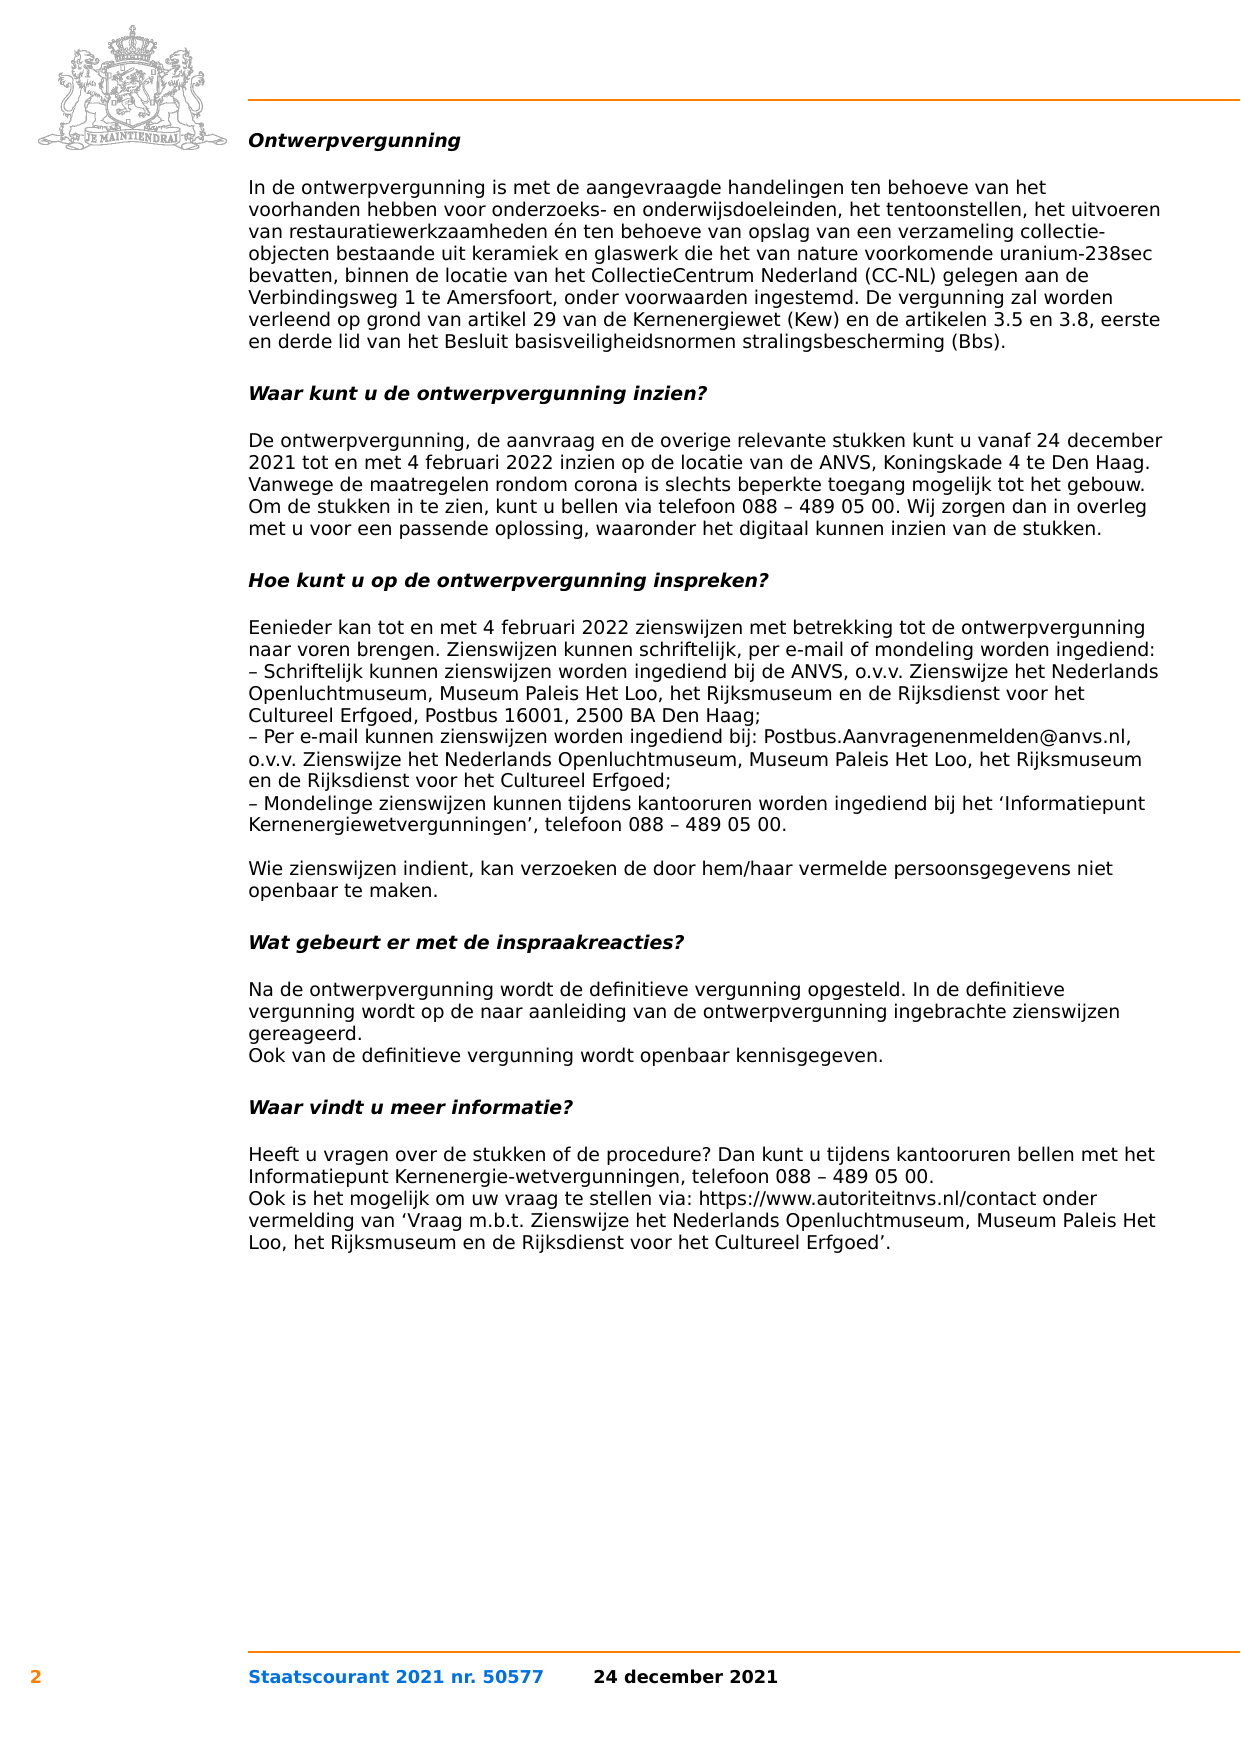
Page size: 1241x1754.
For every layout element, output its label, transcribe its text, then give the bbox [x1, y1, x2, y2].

text Ook is het mogelijk om uw vraag te stellen via: https://www.autoriteitnvs.nl/contact onder vermelding van ‘Vraag m.b.t. Zienswijze het Nederlands Openluchtmuseum, Museum Paleis Het Loo, het Rijksmuseum en de Rijksdienst voor het Cultureel Erfgoed’. [248, 1188, 1163, 1254]
subtitle Wat gebeurt er met de inspraakreacties? [248, 932, 1163, 954]
text Wie zienswijzen indient, kan verzoeken de door hem/haar vermelde persoonsgegevens niet openbaar te maken. [248, 858, 1163, 902]
text – Mondelinge zienswijzen kunnen tijdens kantooruren worden ingediend bij het ‘Informatiepunt Kernenergiewetvergunningen’, telefoon 088 – 489 05 00. [248, 792, 1163, 836]
subtitle Hoe kunt u op de ontwerpvergunning inspreken? [248, 569, 1163, 592]
text In de ontwerpvergunning is met de aangevraagde handelingen ten behoeve van het voorhanden hebben voor onderzoeks- en onderwijsdoeleinden, het tentoonstellen, het uitvoeren van restauratiewerkzaamheden én ten behoeve van opslag van een verzameling collectie-objecten bestaande uit keramiek en glaswerk die het van nature voorkomende uranium-238sec bevatten, binnen de locatie van het CollectieCentrum Nederland (CC-NL) gelegen aan de Verbindingsweg 1 te Amersfoort, onder voorwaarden ingestemd. De vergunning zal worden verleend op grond van artikel 29 van de Kernenergiewet (Kew) en de artikelen 3.5 en 3.8, eerste en derde lid van het Besluit basisveiligheidsnormen stralingsbescherming (Bbs). [248, 177, 1163, 353]
subtitle Ontwerpvergunning [248, 130, 1163, 152]
text Eenieder kan tot en met 4 februari 2022 zienswijzen met betrekking tot de ontwerpvergunning naar voren brengen. Zienswijzen kunnen schriftelijk, per e-mail of mondeling worden ingediend: [248, 617, 1163, 661]
picture [38, 25, 227, 150]
subtitle Waar vindt u meer informatie? [248, 1097, 1163, 1119]
text Heeft u vragen over de stukken of de procedure? Dan kunt u tijdens kantooruren bellen met het Informatiepunt Kernenergie-wetvergunningen, telefoon 088 – 489 05 00. [248, 1144, 1163, 1188]
text Na de ontwerpvergunning wordt de definitieve vergunning opgesteld. In de definitieve vergunning wordt op de naar aanleiding van de ontwerpvergunning ingebrachte zienswijzen gereageerd. [248, 979, 1163, 1045]
subtitle Waar kunt u de ontwerpvergunning inzien? [248, 383, 1163, 405]
text – Per e-mail kunnen zienswijzen worden ingediend bij: Postbus.Aanvragenenmelden@anvs.nl, o.v.v. Zienswijze het Nederlands Openluchtmuseum, Museum Paleis Het Loo, het Rijksmuseum en de Rijksdienst voor het Cultureel Erfgoed; [248, 726, 1163, 792]
text Ook van de definitieve vergunning wordt openbaar kennisgegeven. [248, 1045, 1163, 1067]
text De ontwerpvergunning, de aanvraag en de overige relevante stukken kunt u vanaf 24 december 2021 tot en met 4 februari 2022 inzien op de locatie van de ANVS, Koningskade 4 te Den Haag. Vanwege de maatregelen rondom corona is slechts beperkte toegang mogelijk tot het gebouw. Om de stukken in te zien, kunt u bellen via telefoon 088 – 489 05 00. Wij zorgen dan in overleg met u voor een passende oplossing, waaronder het digitaal kunnen inzien van de stukken. [248, 430, 1163, 539]
text – Schriftelijk kunnen zienswijzen worden ingediend bij de ANVS, o.v.v. Zienswijze het Nederlands Openluchtmuseum, Museum Paleis Het Loo, het Rijksmuseum en de Rijksdienst voor het Cultureel Erfgoed, Postbus 16001, 2500 BA Den Haag; [248, 661, 1163, 726]
